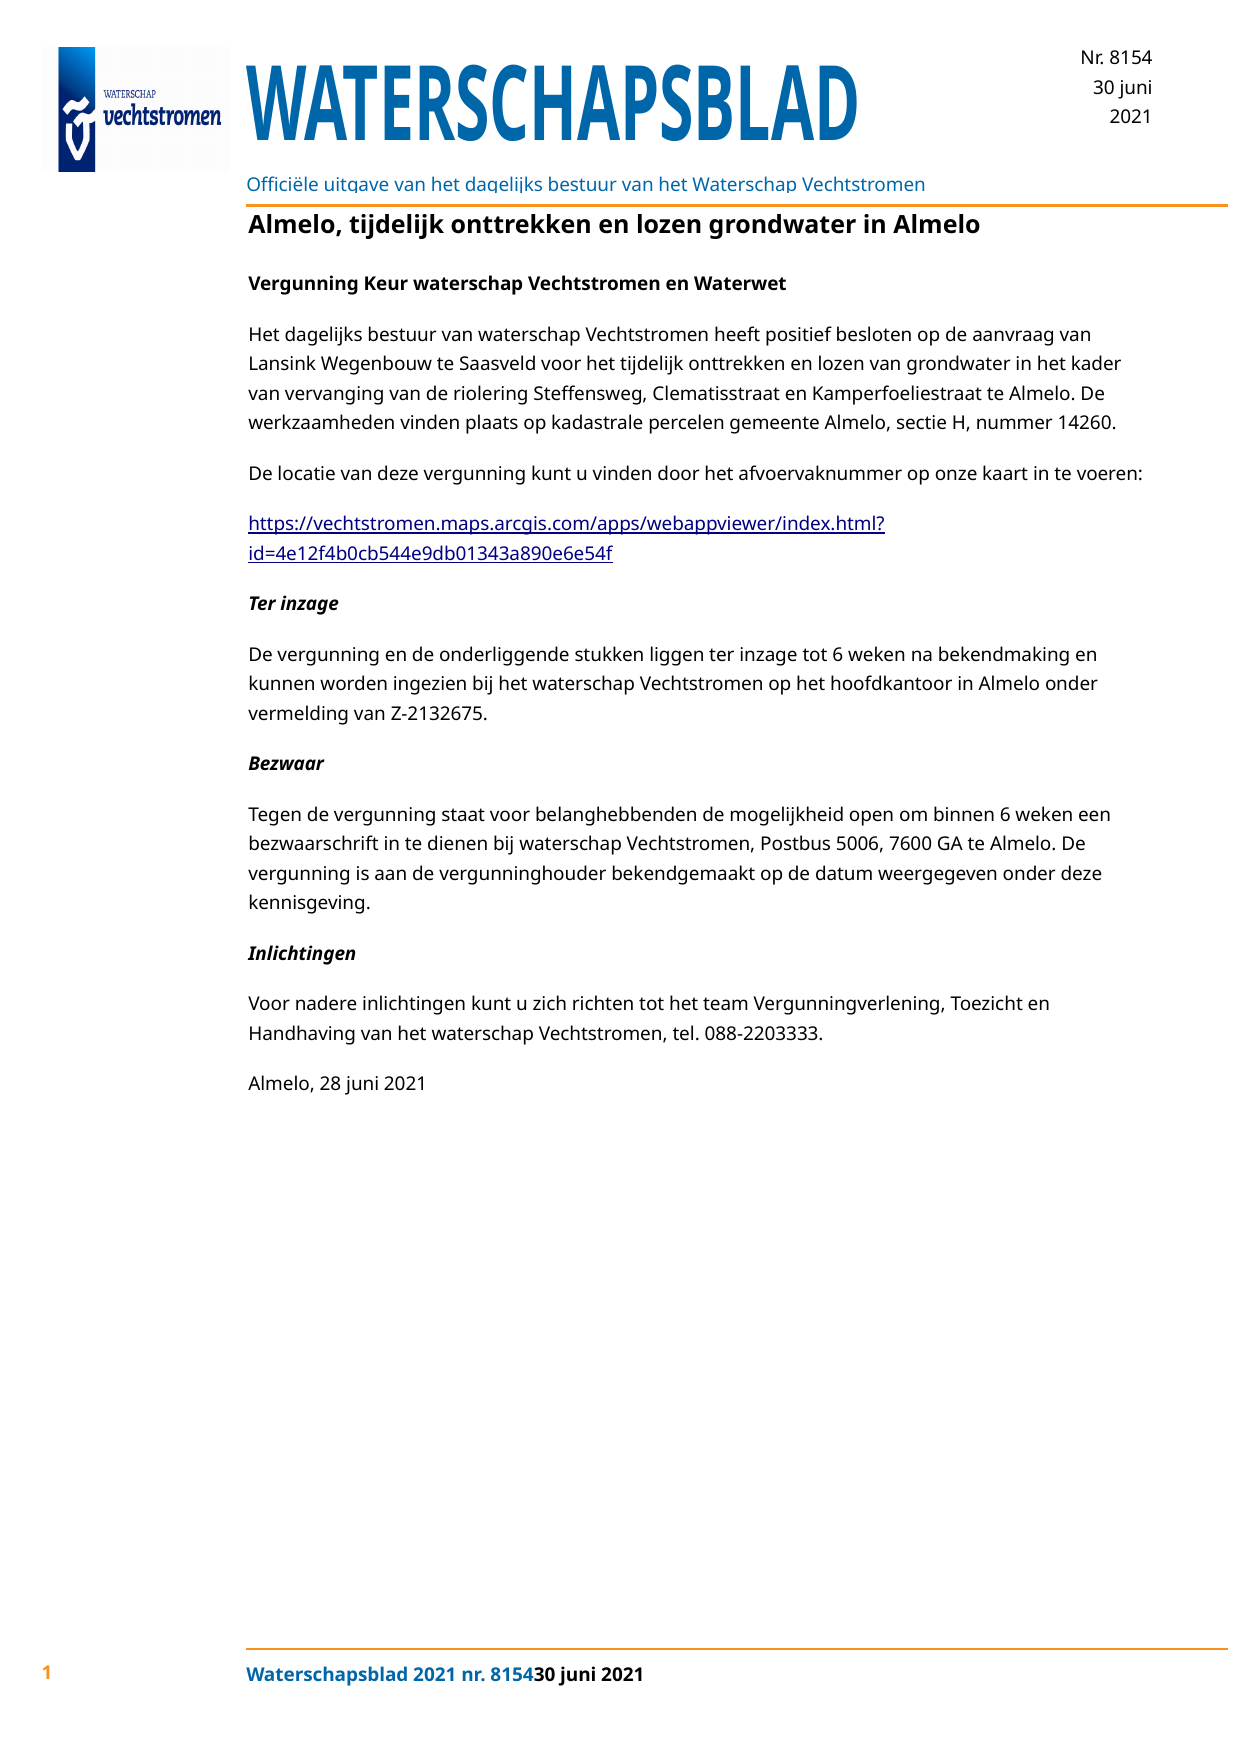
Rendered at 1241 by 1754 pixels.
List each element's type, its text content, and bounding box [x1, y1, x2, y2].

text Bezwaar [248, 750, 1152, 776]
text Almelo, tijdelijk onttrekken en lozen grondwater in Almelo [248, 207, 1152, 241]
text Almelo, 28 juni 2021 [248, 1070, 1152, 1096]
text https://vechtstromen.maps.arcgis.com/apps/webappviewer/index.html?id=4e12f4b0cb544e9db01343a890e6e54f [248, 510, 1152, 566]
picture [41, 47, 231, 172]
text De locatie van deze vergunning kunt u vinden door het afvoervaknummer op onze kaart in te voeren: [248, 460, 1152, 486]
text De vergunning en de onderliggende stukken liggen ter inzage tot 6 weken na bekendmaking en kunnen worden ingezien bij het waterschap Vechtstromen op het hoofdkantoor in Almelo onder vermelding van Z-2132675. [248, 641, 1152, 726]
text Voor nadere inlichtingen kunt u zich richten tot het team Vergunningverlening, Toezicht en Handhaving van het waterschap Vechtstromen, tel. 088-2203333. [248, 990, 1152, 1046]
text Ter inzage [248, 590, 1152, 616]
text Vergunning Keur waterschap Vechtstromen en Waterwet [248, 270, 1152, 296]
text Tegen de vergunning staat voor belanghebbenden de mogelijkheid open om binnen 6 weken een bezwaarschrift in te dienen bij waterschap Vechtstromen, Postbus 5006, 7600 GA te Almelo. De vergunning is aan de vergunninghouder bekendgemaakt op de datum weergegeven onder deze kennisgeving. [248, 801, 1152, 915]
text Het dagelijks bestuur van waterschap Vechtstromen heeft positief besloten op de aanvraag van Lansink Wegenbouw te Saasveld voor het tijdelijk onttrekken en lozen van grondwater in het kader van vervanging van de riolering Steffensweg, Clematisstraat en Kamperfoeliestraat te Almelo. De werkzaamheden vinden plaats op kadastrale percelen gemeente Almelo, sectie H, nummer 14260. [248, 321, 1152, 435]
text Inlichtingen [248, 940, 1152, 966]
